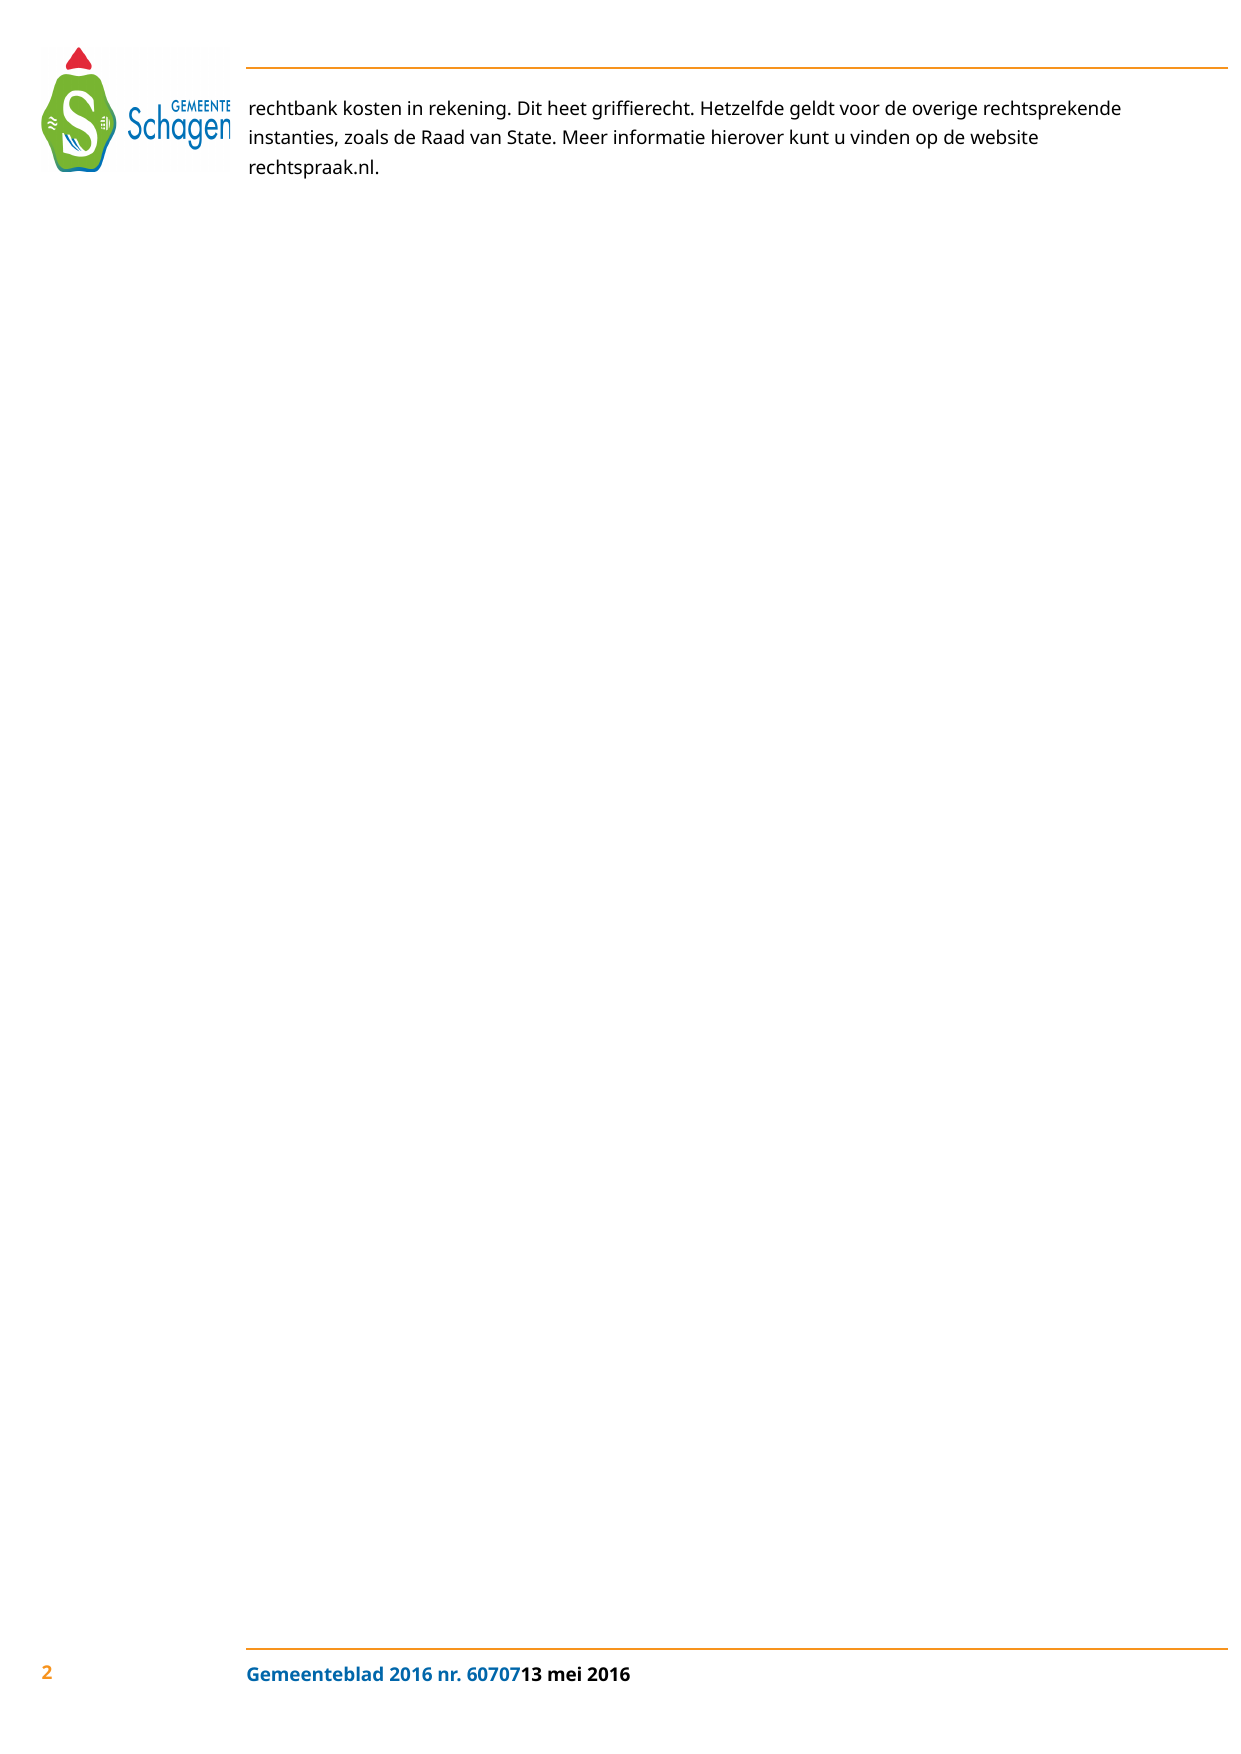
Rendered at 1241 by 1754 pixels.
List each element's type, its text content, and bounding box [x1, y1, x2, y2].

text rechtbank kosten in rekening. Dit heet griffierecht. Hetzelfde geldt voor de overige rechtsprekende instanties, zoals de Raad van State. Meer informatie hierover kunt u vinden op de website rechtspraak.nl. [248, 95, 1152, 180]
picture [41, 47, 231, 172]
